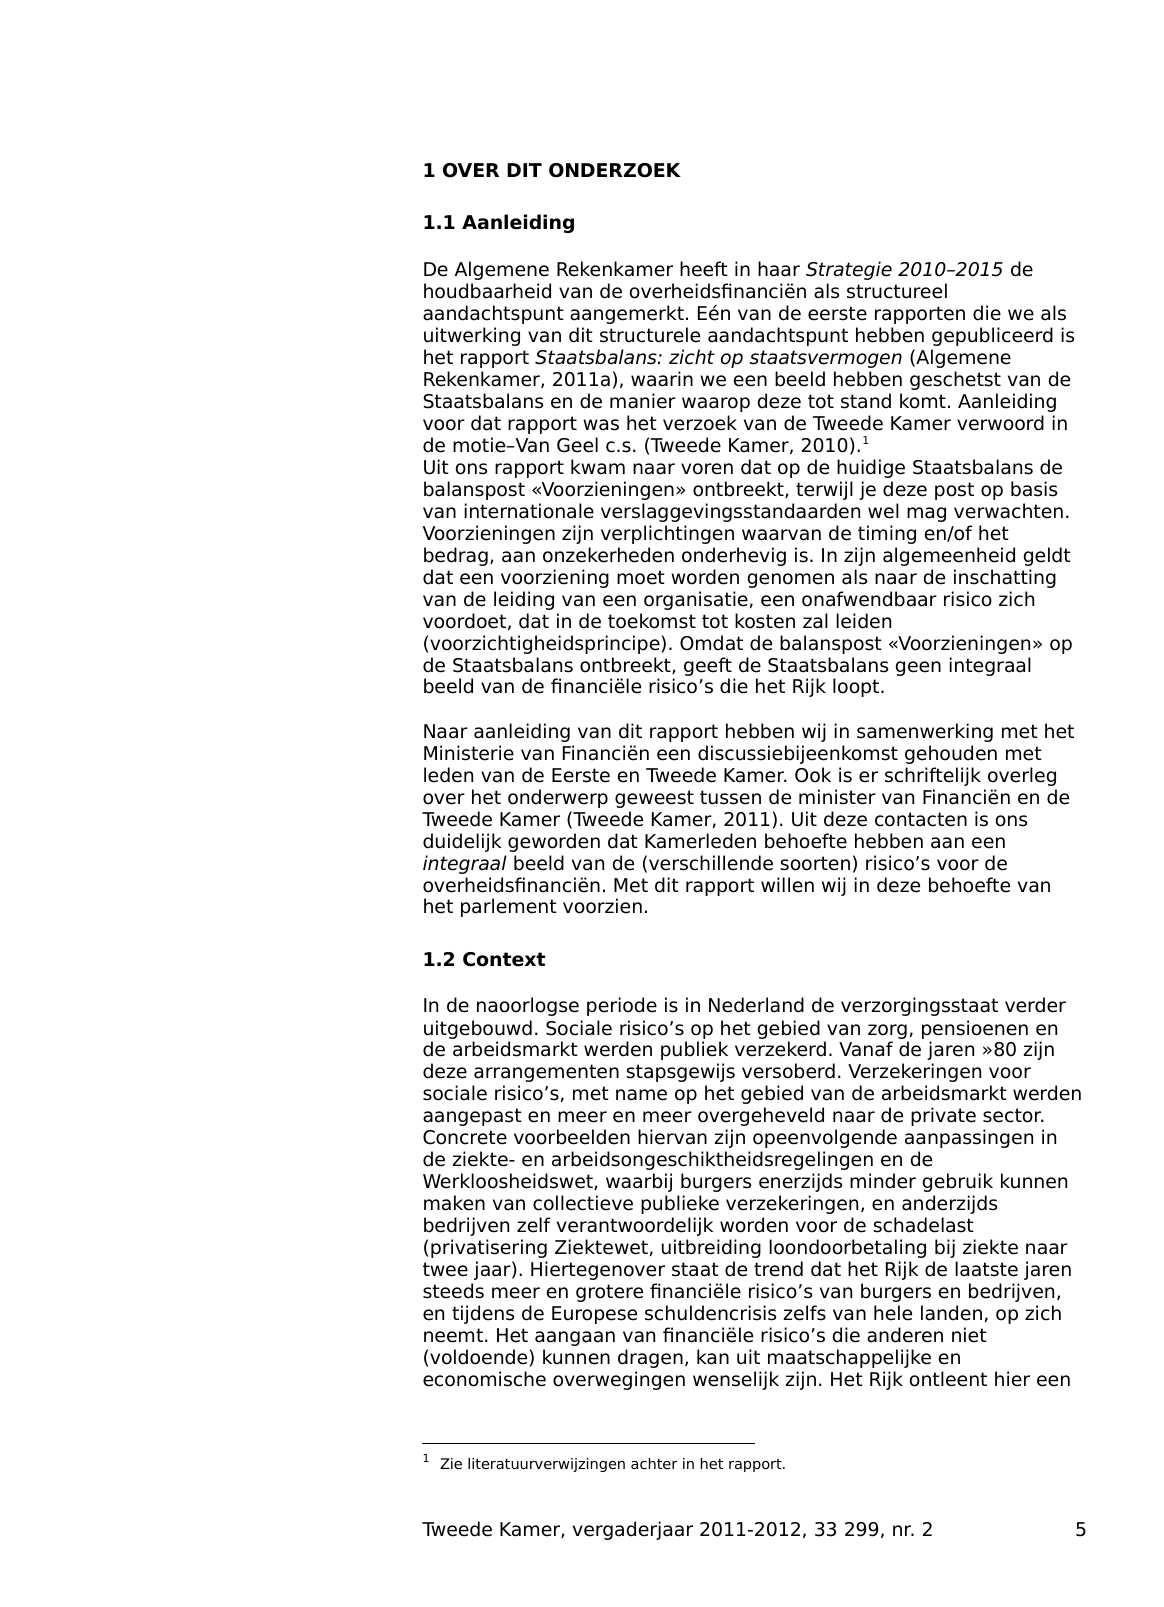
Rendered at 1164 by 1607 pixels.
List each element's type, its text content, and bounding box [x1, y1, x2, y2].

text Uit ons rapport kwam naar voren dat op de huidige Staatsbalans de balanspost «Voorzieningen» ontbreekt, terwijl je deze post op basis van internationale verslaggevingsstandaarden wel mag verwachten. Voorzieningen zijn verplichtingen waarvan de timing en/of het bedrag, aan onzekerheden onderhevig is. In zijn algemeenheid geldt dat een voorziening moet worden genomen als naar de inschatting van de leiding van een organisatie, een onafwendbaar risico zich voordoet, dat in de toekomst tot kosten zal leiden (voorzichtigheidsprincipe). Omdat de balanspost «Voorzieningen» op de Staatsbalans ontbreekt, geeft de Staatsbalans geen integraal beeld van de financiële risico’s die het Rijk loopt. [422, 457, 1087, 698]
subtitle 1.1 Aanleiding [422, 212, 1087, 234]
text In de naoorlogse periode is in Nederland de verzorgingsstaat verder uitgebouwd. Sociale risico’s op het gebied van zorg, pensioenen en de arbeidsmarkt werden publiek verzekerd. Vanaf de jaren »80 zijn deze arrangementen stapsgewijs versoberd. Verzekeringen voor sociale risico’s, met name op het gebied van de arbeidsmarkt werden aangepast en meer en meer overgeheveld naar de private sector. Concrete voorbeelden hiervan zijn opeenvolgende aanpassingen in de ziekte- en arbeidsongeschiktheidsregelingen en de Werkloosheidswet, waarbij burgers enerzijds minder gebruik kunnen maken van collectieve publieke verzekeringen, en anderzijds bedrijven zelf verantwoordelijk worden voor de schadelast (privatisering Ziektewet, uitbreiding loondoorbetaling bij ziekte naar twee jaar). Hiertegenover staat de trend dat het Rijk de laatste jaren steeds meer en grotere financiële risico’s van burgers en bedrijven, en tijdens de Europese schuldencrisis zelfs van hele landen, op zich neemt. Het aangaan van financiële risico’s die anderen niet (voldoende) kunnen dragen, kan uit maatschappelijke en economische overwegingen wenselijk zijn. Het Rijk ontleent hier een [422, 995, 1087, 1391]
subtitle 1 OVER DIT ONDERZOEK [422, 160, 1087, 182]
text Naar aanleiding van dit rapport hebben wij in samenwerking met het Ministerie van Financiën een discussiebijeenkomst gehouden met leden van de Eerste en Tweede Kamer. Ook is er schriftelijk overleg over het onderwerp geweest tussen de minister van Financiën en de Tweede Kamer (Tweede Kamer, 2011). Uit deze contacten is ons duidelijk geworden dat Kamerleden behoefte hebben aan een integraal beeld van de (verschillende soorten) risico’s voor de overheidsfinanciën. Met dit rapport willen wij in deze behoefte van het parlement voorzien. [422, 721, 1087, 918]
subtitle 1.2 Context [422, 948, 1087, 970]
text Zie literatuurverwijzingen achter in het rapport. [422, 1452, 1087, 1474]
text De Algemene Rekenkamer heeft in haar Strategie 2010–2015 de houdbaarheid van de overheidsfinanciën als structureel aandachtspunt aangemerkt. Eén van de eerste rapporten die we als uitwerking van dit structurele aandachtspunt hebben gepubliceerd is het rapport Staatsbalans: zicht op staatsvermogen (Algemene Rekenkamer, 2011a), waarin we een beeld hebben geschetst van de Staatsbalans en de manier waarop deze tot stand komt. Aanleiding voor dat rapport was het verzoek van de Tweede Kamer verwoord in de motie–Van Geel c.s. (Tweede Kamer, 2010). [422, 259, 1087, 457]
